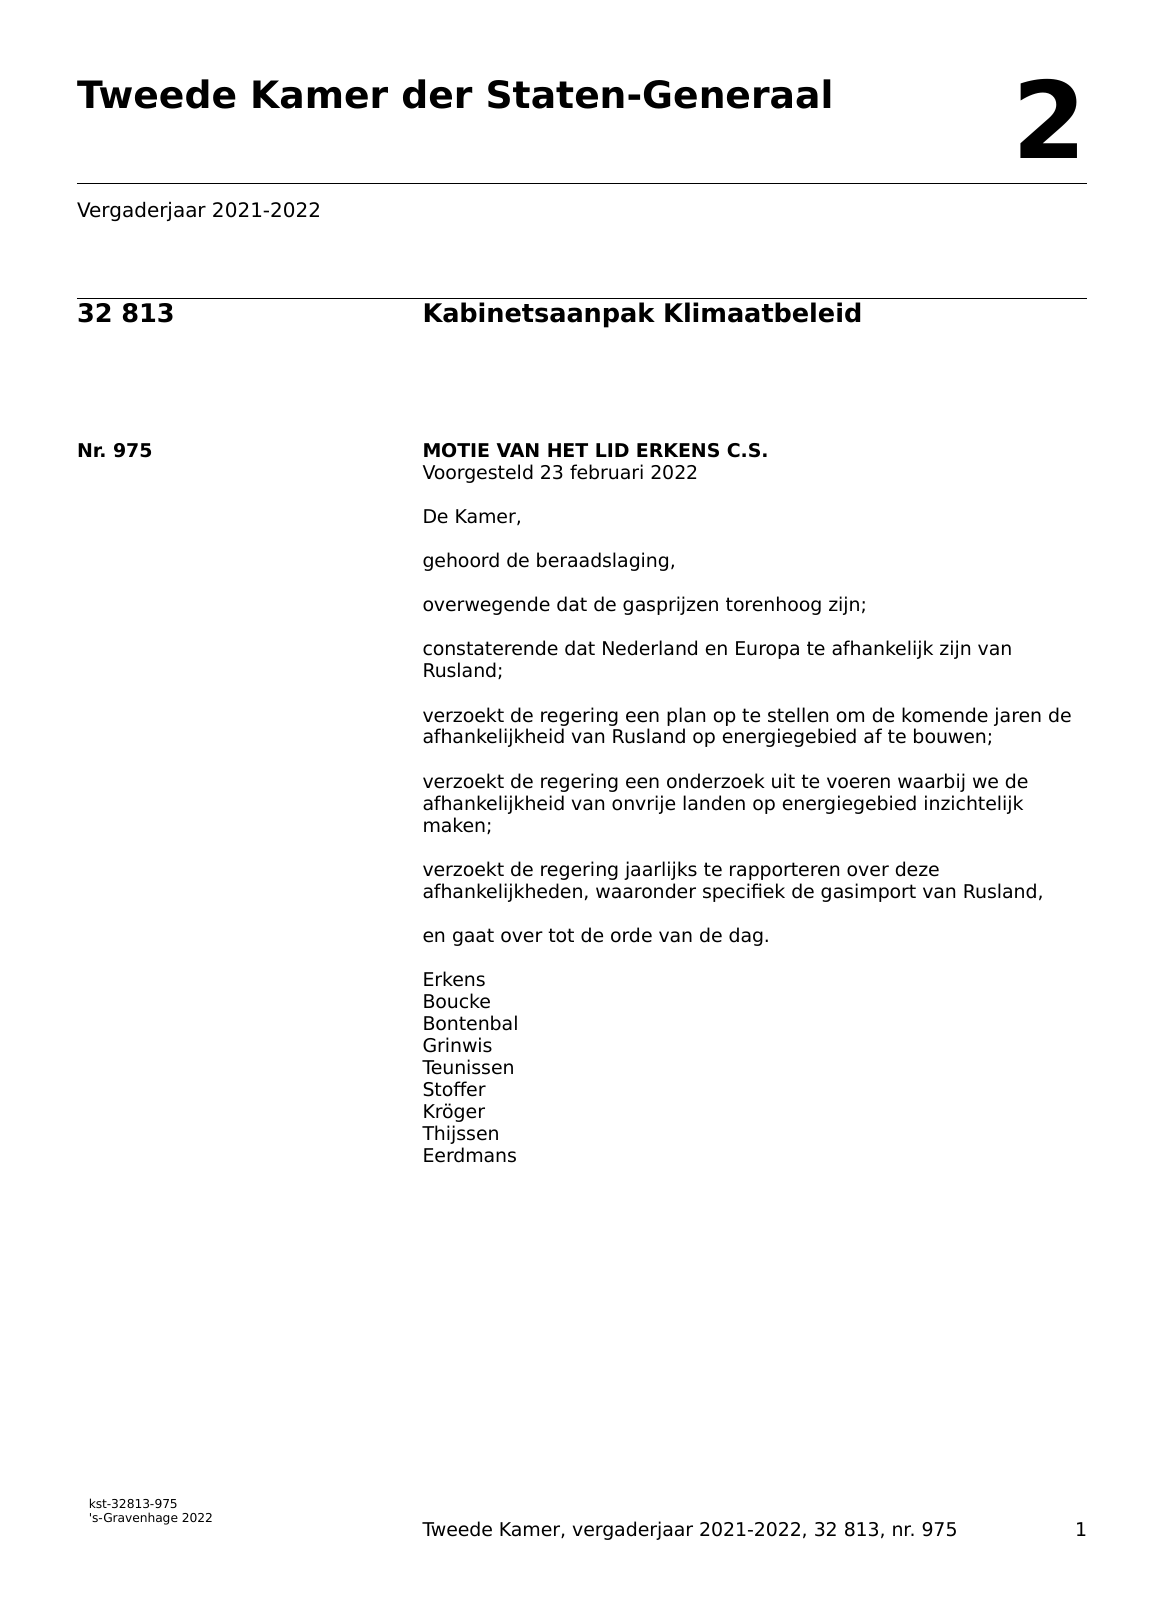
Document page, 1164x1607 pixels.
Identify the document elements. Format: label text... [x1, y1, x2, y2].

text Voorgesteld 23 februari 2022 [422, 462, 1087, 484]
text Eerdmans [422, 1145, 1087, 1167]
text Kröger [422, 1101, 1087, 1123]
text De Kamer, [422, 506, 1087, 528]
text Bontenbal [422, 1013, 1087, 1035]
text kst-32813-975 [88, 1497, 323, 1511]
subtitle Nr. 975 MOTIE VAN HET LID ERKENS C.S. [77, 440, 1087, 462]
text Teunissen [422, 1057, 1087, 1079]
subtitle 32 813 Kabinetsaanpak Klimaatbeleid [77, 299, 1087, 329]
table_header 2 [886, 59, 1087, 183]
text constaterende dat Nederland en Europa te afhankelijk zijn van Rusland; [422, 638, 1087, 682]
text verzoekt de regering een onderzoek uit te voeren waarbij we de afhankelijkheid van onvrije landen op energiegebied inzichtelijk maken; [422, 771, 1087, 837]
table_cell Vergaderjaar 2021-2022 [77, 184, 1087, 298]
text 's-Gravenhage 2022 [88, 1511, 323, 1525]
text en gaat over tot de orde van de dag. [422, 925, 1087, 947]
text Stoffer [422, 1079, 1087, 1101]
text Boucke [422, 991, 1087, 1013]
text overwegende dat de gasprijzen torenhoog zijn; [422, 594, 1087, 616]
table_header Tweede Kamer der Staten-Generaal [77, 59, 886, 183]
text verzoekt de regering een plan op te stellen om de komende jaren de afhankelijkheid van Rusland op energiegebied af te bouwen; [422, 704, 1087, 748]
text verzoekt de regering jaarlijks te rapporteren over deze afhankelijkheden, waaronder specifiek de gasimport van Rusland, [422, 859, 1087, 903]
text Grinwis [422, 1035, 1087, 1057]
text Thijssen [422, 1123, 1087, 1145]
text Erkens [422, 969, 1087, 991]
text gehoord de beraadslaging, [422, 550, 1087, 572]
